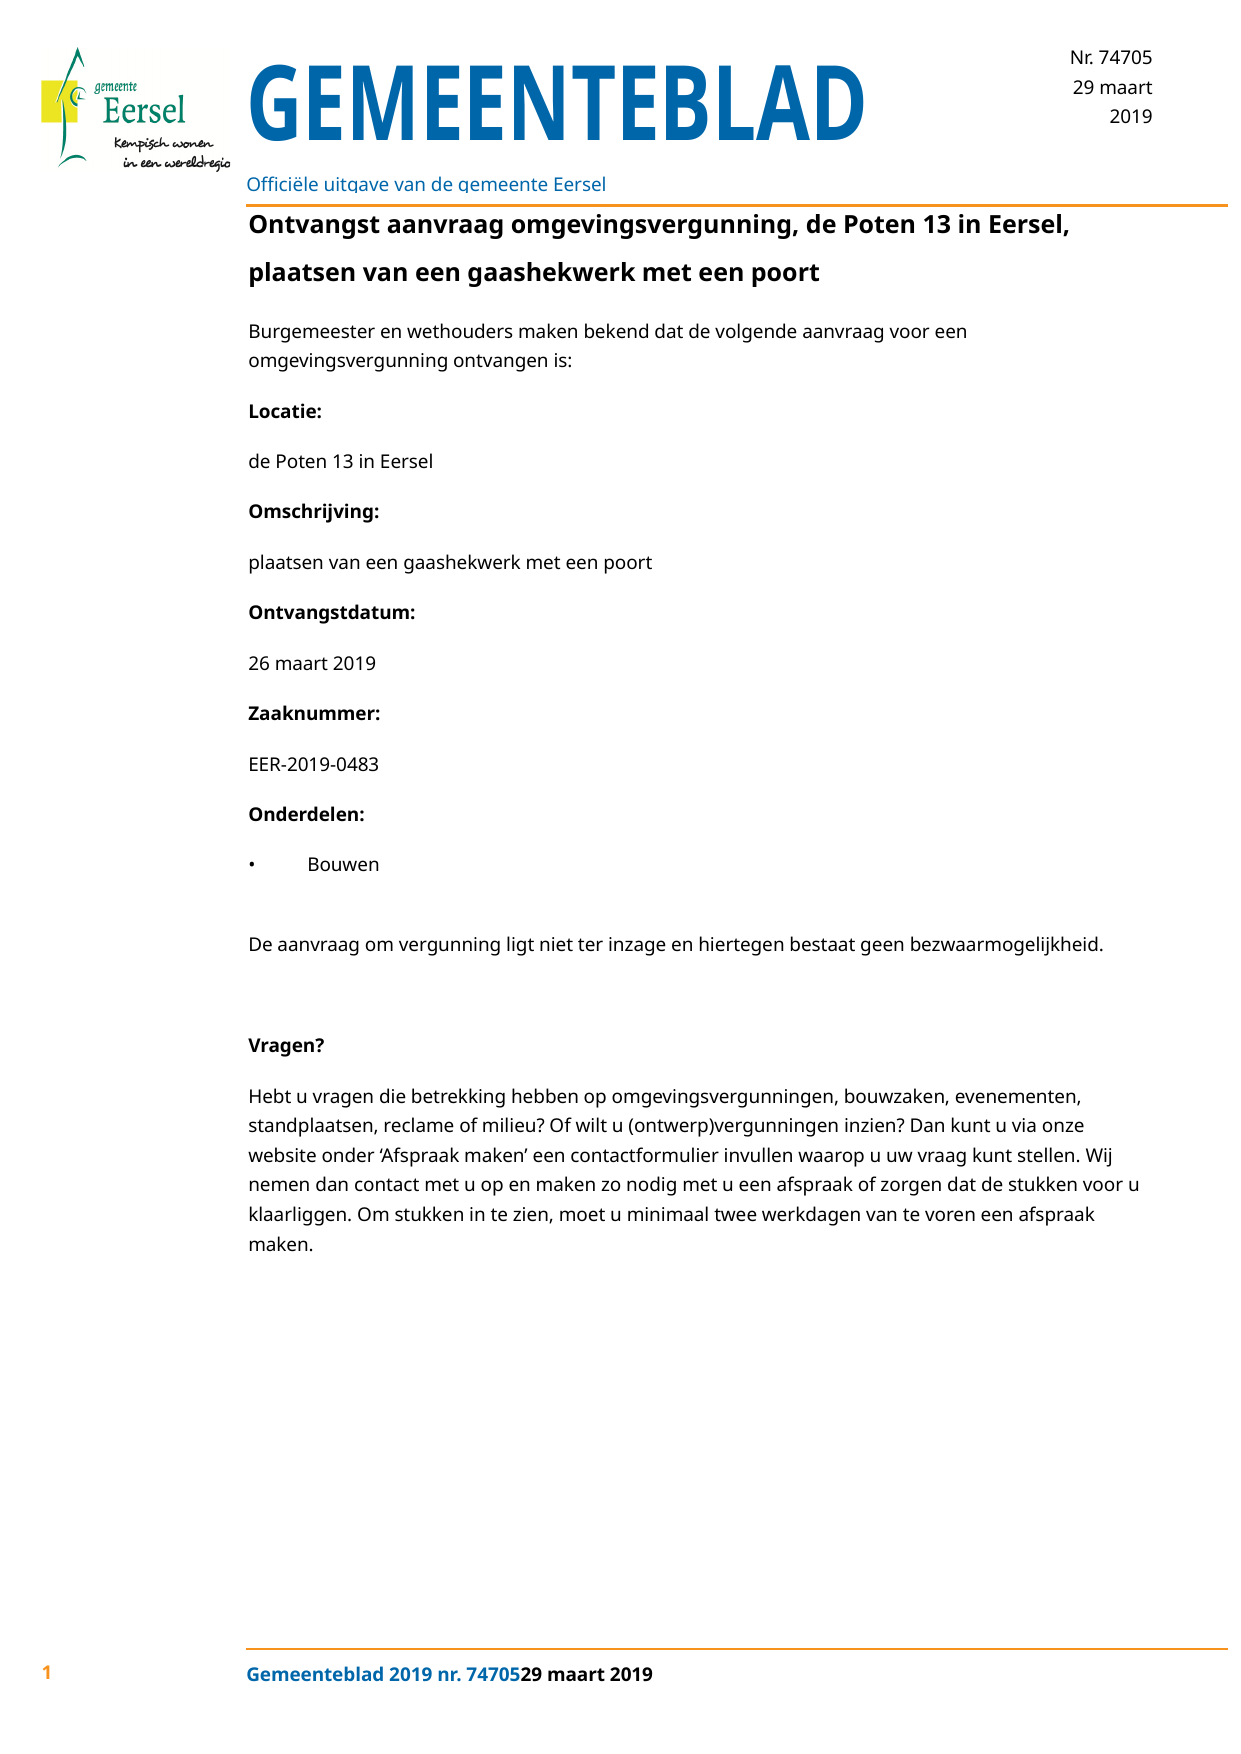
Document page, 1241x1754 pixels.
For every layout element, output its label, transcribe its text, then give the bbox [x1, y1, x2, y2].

picture [41, 47, 231, 172]
text Ontvangst aanvraag omgevingsvergunning, de Poten 13 in Eersel, plaatsen van een gaashekwerk met een poort [248, 207, 1152, 288]
text plaatsen van een gaashekwerk met een poort [248, 549, 1152, 575]
text Ontvangstdatum: [248, 599, 1152, 625]
text 26 maart 2019 [248, 650, 1152, 676]
text Vragen? [248, 1032, 1152, 1058]
text De aanvraag om vergunning ligt niet ter inzage en hiertegen bestaat geen bezwaarmogelijkheid. [248, 932, 1152, 957]
text EER-2019-0483 [248, 751, 1152, 777]
text de Poten 13 in Eersel [248, 448, 1152, 474]
text Omschrijving: [248, 499, 1152, 524]
text Onderdelen: [248, 801, 1152, 827]
text Burgemeester en wethouders maken bekend dat de volgende aanvraag voor een omgevingsvergunning ontvangen is: [248, 318, 1152, 373]
list Bouwen [248, 852, 1152, 877]
text Hebt u vragen die betrekking hebben op omgevingsvergunningen, bouwzaken, evenementen, standplaatsen, reclame of milieu? Of wilt u (ontwerp)vergunningen inzien? Dan kunt u via onze website onder ‘Afspraak maken’ een contactformulier invullen waarop u uw vraag kunt stellen. Wij nemen dan contact met u op en maken zo nodig met u een afspraak of zorgen dat de stukken voor u klaarliggen. Om stukken in te zien, moet u minimaal twee werkdagen van te voren een afspraak maken. [248, 1083, 1152, 1257]
text Locatie: [248, 398, 1152, 424]
text Zaaknummer: [248, 700, 1152, 726]
